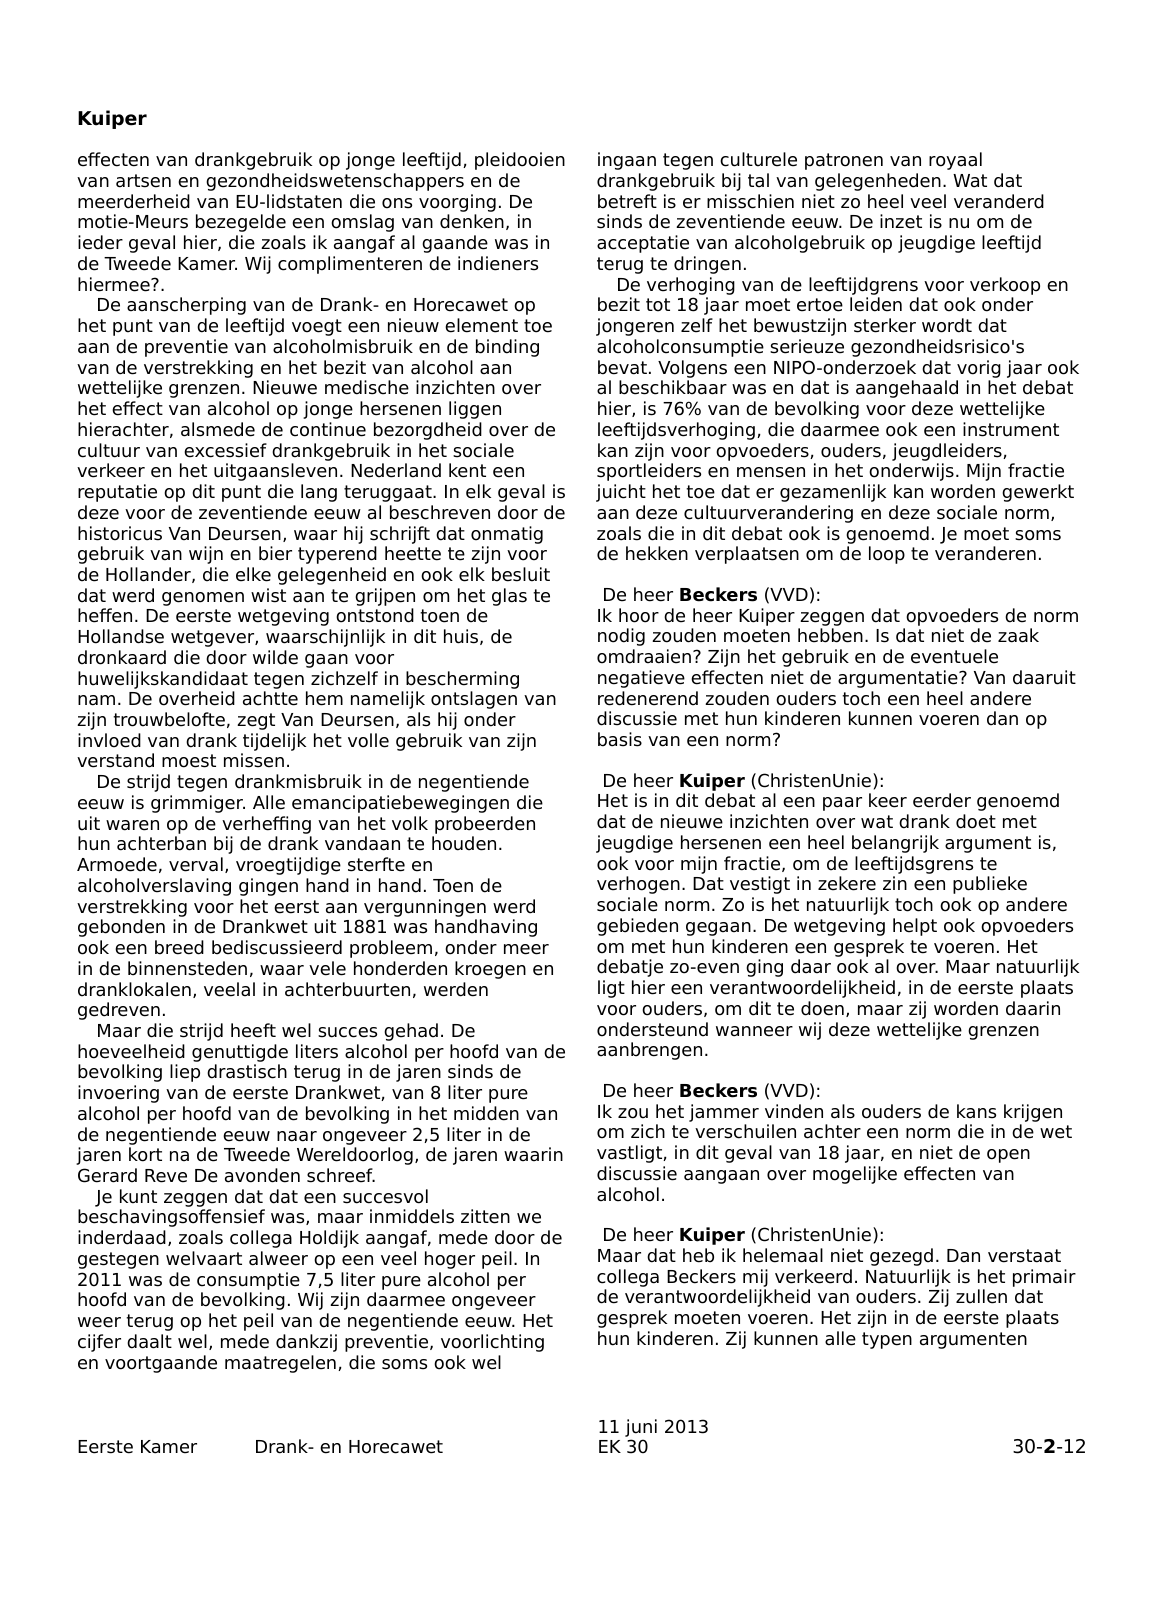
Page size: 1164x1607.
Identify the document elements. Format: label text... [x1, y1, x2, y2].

text Maar die strijd heeft wel succes gehad. De hoeveelheid genuttigde liters alcohol per hoofd van de bevolking liep drastisch terug in de jaren sinds de invoering van de eerste Drankwet, van 8 liter pure alcohol per hoofd van de bevolking in het midden van de negentiende eeuw naar ongeveer 2,5 liter in de jaren kort na de Tweede Wereldoorlog, de jaren waarin Gerard Reve De avonden schreef. [77, 1021, 567, 1187]
text ingaan tegen culturele patronen van royaal drankgebruik bij tal van gelegenheden. Wat dat betreft is er misschien niet zo heel veel veranderd sinds de zeventiende eeuw. De inzet is nu om de acceptatie van alcoholgebruik op jeugdige leeftijd terug te dringen. [596, 150, 1087, 274]
text De strijd tegen drankmisbruik in de negentiende eeuw is grimmiger. Alle emancipatiebewegingen die uit waren op de verheffing van het volk probeerden hun achterban bij de drank vandaan te houden. Armoede, verval, vroegtijdige sterfte en alcoholverslaving gingen hand in hand. Toen de verstrekking voor het eerst aan vergunningen werd gebonden in de Drankwet uit 1881 was handhaving ook een breed bediscussieerd probleem, onder meer in de binnensteden, waar vele honderden kroegen en dranklokalen, veelal in achterbuurten, werden gedreven. [77, 772, 567, 1021]
text De heer Kuiper (ChristenUnie): [596, 771, 1087, 791]
text De heer Beckers (VVD): [596, 1081, 1087, 1102]
text Het is in dit debat al een paar keer eerder genoemd dat de nieuwe inzichten over wat drank doet met jeugdige hersenen een heel belangrijk argument is, ook voor mijn fractie, om de leeftijdsgrens te verhogen. Dat vestigt in zekere zin een publieke sociale norm. Zo is het natuurlijk toch ook op andere gebieden gegaan. De wetgeving helpt ook opvoeders om met hun kinderen een gesprek te voeren. Het debatje zo-even ging daar ook al over. Maar natuurlijk ligt hier een verantwoordelijkheid, in de eerste plaats voor ouders, om dit te doen, maar zij worden daarin ondersteund wanneer wij deze wettelijke grenzen aanbrengen. [596, 791, 1087, 1061]
text Je kunt zeggen dat dat een succesvol beschavingsoffensief was, maar inmiddels zitten we inderdaad, zoals collega Holdijk aangaf, mede door de gestegen welvaart alweer op een veel hoger peil. In 2011 was de consumptie 7,5 liter pure alcohol per hoofd van de bevolking. Wij zijn daarmee ongeveer weer terug op het peil van de negentiende eeuw. Het cijfer daalt wel, mede dankzij preventie, voorlichting en voortgaande maatregelen, die soms ook wel [77, 1187, 567, 1373]
text Ik zou het jammer vinden als ouders de kans krijgen om zich te verschuilen achter een norm die in de wet vastligt, in dit geval van 18 jaar, en niet de open discussie aangaan over mogelijke effecten van alcohol. [596, 1102, 1087, 1205]
text De heer Beckers (VVD): [596, 585, 1087, 606]
text effecten van drankgebruik op jonge leeftijd, pleidooien van artsen en gezondheidswetenschappers en de meerderheid van EU-lidstaten die ons voorging. De motie-Meurs bezegelde een omslag van denken, in ieder geval hier, die zoals ik aangaf al gaande was in de Tweede Kamer. Wij complimenteren de indieners hiermee?. [77, 150, 567, 295]
text De aanscherping van de Drank- en Horecawet op het punt van de leeftijd voegt een nieuw element toe aan de preventie van alcoholmisbruik en de binding van de verstrekking en het bezit van alcohol aan wettelijke grenzen. Nieuwe medische inzichten over het effect van alcohol op jonge hersenen liggen hierachter, alsmede de continue bezorgdheid over de cultuur van excessief drankgebruik in het sociale verkeer en het uitgaansleven. Nederland kent een reputatie op dit punt die lang teruggaat. In elk geval is deze voor de zeventiende eeuw al beschreven door de historicus Van Deursen, waar hij schrijft dat onmatig gebruik van wijn en bier typerend heette te zijn voor de Hollander, die elke gelegenheid en ook elk besluit dat werd genomen wist aan te grijpen om het glas te heffen. De eerste wetgeving ontstond toen de Hollandse wetgever, waarschijnlijk in dit huis, de dronkaard die door wilde gaan voor huwelijkskandidaat tegen zichzelf in bescherming nam. De overheid achtte hem namelijk ontslagen van zijn trouwbelofte, zegt Van Deursen, als hij onder invloed van drank tijdelijk het volle gebruik van zijn verstand moest missen. [77, 295, 567, 772]
text De verhoging van de leeftijdgrens voor verkoop en bezit tot 18 jaar moet ertoe leiden dat ook onder jongeren zelf het bewustzijn sterker wordt dat alcoholconsumptie serieuze gezondheidsrisico's bevat. Volgens een NIPO-onderzoek dat vorig jaar ook al beschikbaar was en dat is aangehaald in het debat hier, is 76% van de bevolking voor deze wettelijke leeftijdsverhoging, die daarmee ook een instrument kan zijn voor opvoeders, ouders, jeugdleiders, sportleiders en mensen in het onderwijs. Mijn fractie juicht het toe dat er gezamenlijk kan worden gewerkt aan deze cultuurverandering en deze sociale norm, zoals die in dit debat ook is genoemd. Je moet soms de hekken verplaatsen om de loop te veranderen. [596, 274, 1087, 565]
text Ik hoor de heer Kuiper zeggen dat opvoeders de norm nodig zouden moeten hebben. Is dat niet de zaak omdraaien? Zijn het gebruik en de eventuele negatieve effecten niet de argumentatie? Van daaruit redenerend zouden ouders toch een heel andere discussie met hun kinderen kunnen voeren dan op basis van een norm? [596, 606, 1087, 751]
text De heer Kuiper (ChristenUnie): [596, 1225, 1087, 1246]
text Maar dat heb ik helemaal niet gezegd. Dan verstaat collega Beckers mij verkeerd. Natuurlijk is het primair de verantwoordelijkheid van ouders. Zij zullen dat gesprek moeten voeren. Het zijn in de eerste plaats hun kinderen. Zij kunnen alle typen argumenten [596, 1246, 1087, 1349]
